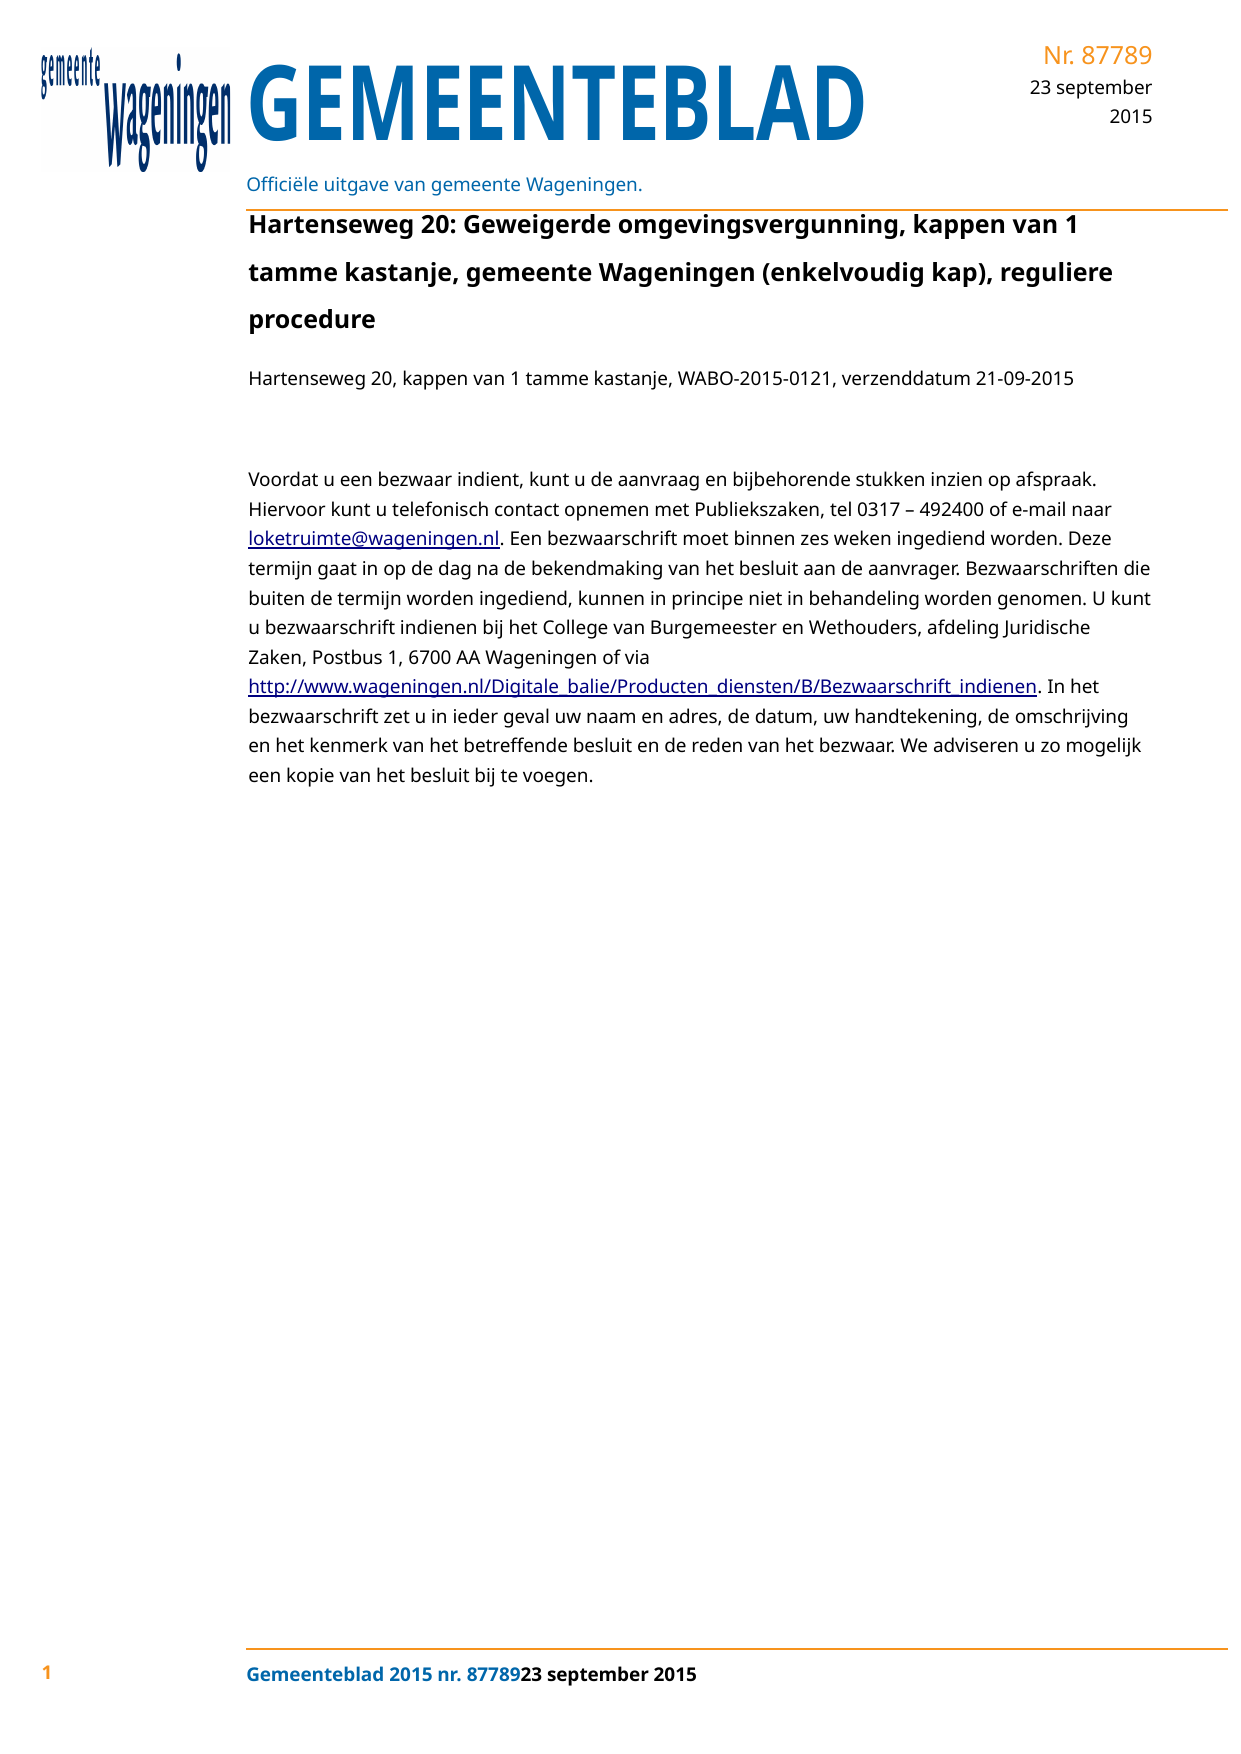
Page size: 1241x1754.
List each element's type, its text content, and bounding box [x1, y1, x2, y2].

text Voordat u een bezwaar indient, kunt u de aanvraag en bijbehorende stukken inzien op afspraak. Hiervoor kunt u telefonisch contact opnemen met Publiekszaken, tel 0317 – 492400 of e-mail naar loketruimte@wageningen.nl. Een bezwaarschrift moet binnen zes weken ingediend worden. Deze termijn gaat in op de dag na de bekendmaking van het besluit aan de aanvrager. Bezwaarschriften die buiten de termijn worden ingediend, kunnen in principe niet in behandeling worden genomen. U kunt u bezwaarschrift indienen bij het College van Burgemeester en Wethouders, afdeling Juridische Zaken, Postbus 1, 6700 AA Wageningen of via http://www.wageningen.nl/Digitale_balie/Producten_diensten/B/Bezwaarschrift_indienen. In het bezwaarschrift zet u in ieder geval uw naam en adres, de datum, uw handtekening, de omschrijving en het kenmerk van het betreffende besluit en de reden van het bezwaar. We adviseren u zo mogelijk een kopie van het besluit bij te voegen. [248, 466, 1152, 788]
text Hartenseweg 20, kappen van 1 tamme kastanje, WABO-2015-0121, verzenddatum 21-09-2015 [248, 366, 1152, 391]
text Hartenseweg 20: Geweigerde omgevingsvergunning, kappen van 1 tamme kastanje, gemeente Wageningen (enkelvoudig kap), reguliere procedure [248, 211, 1152, 336]
picture [41, 47, 231, 172]
